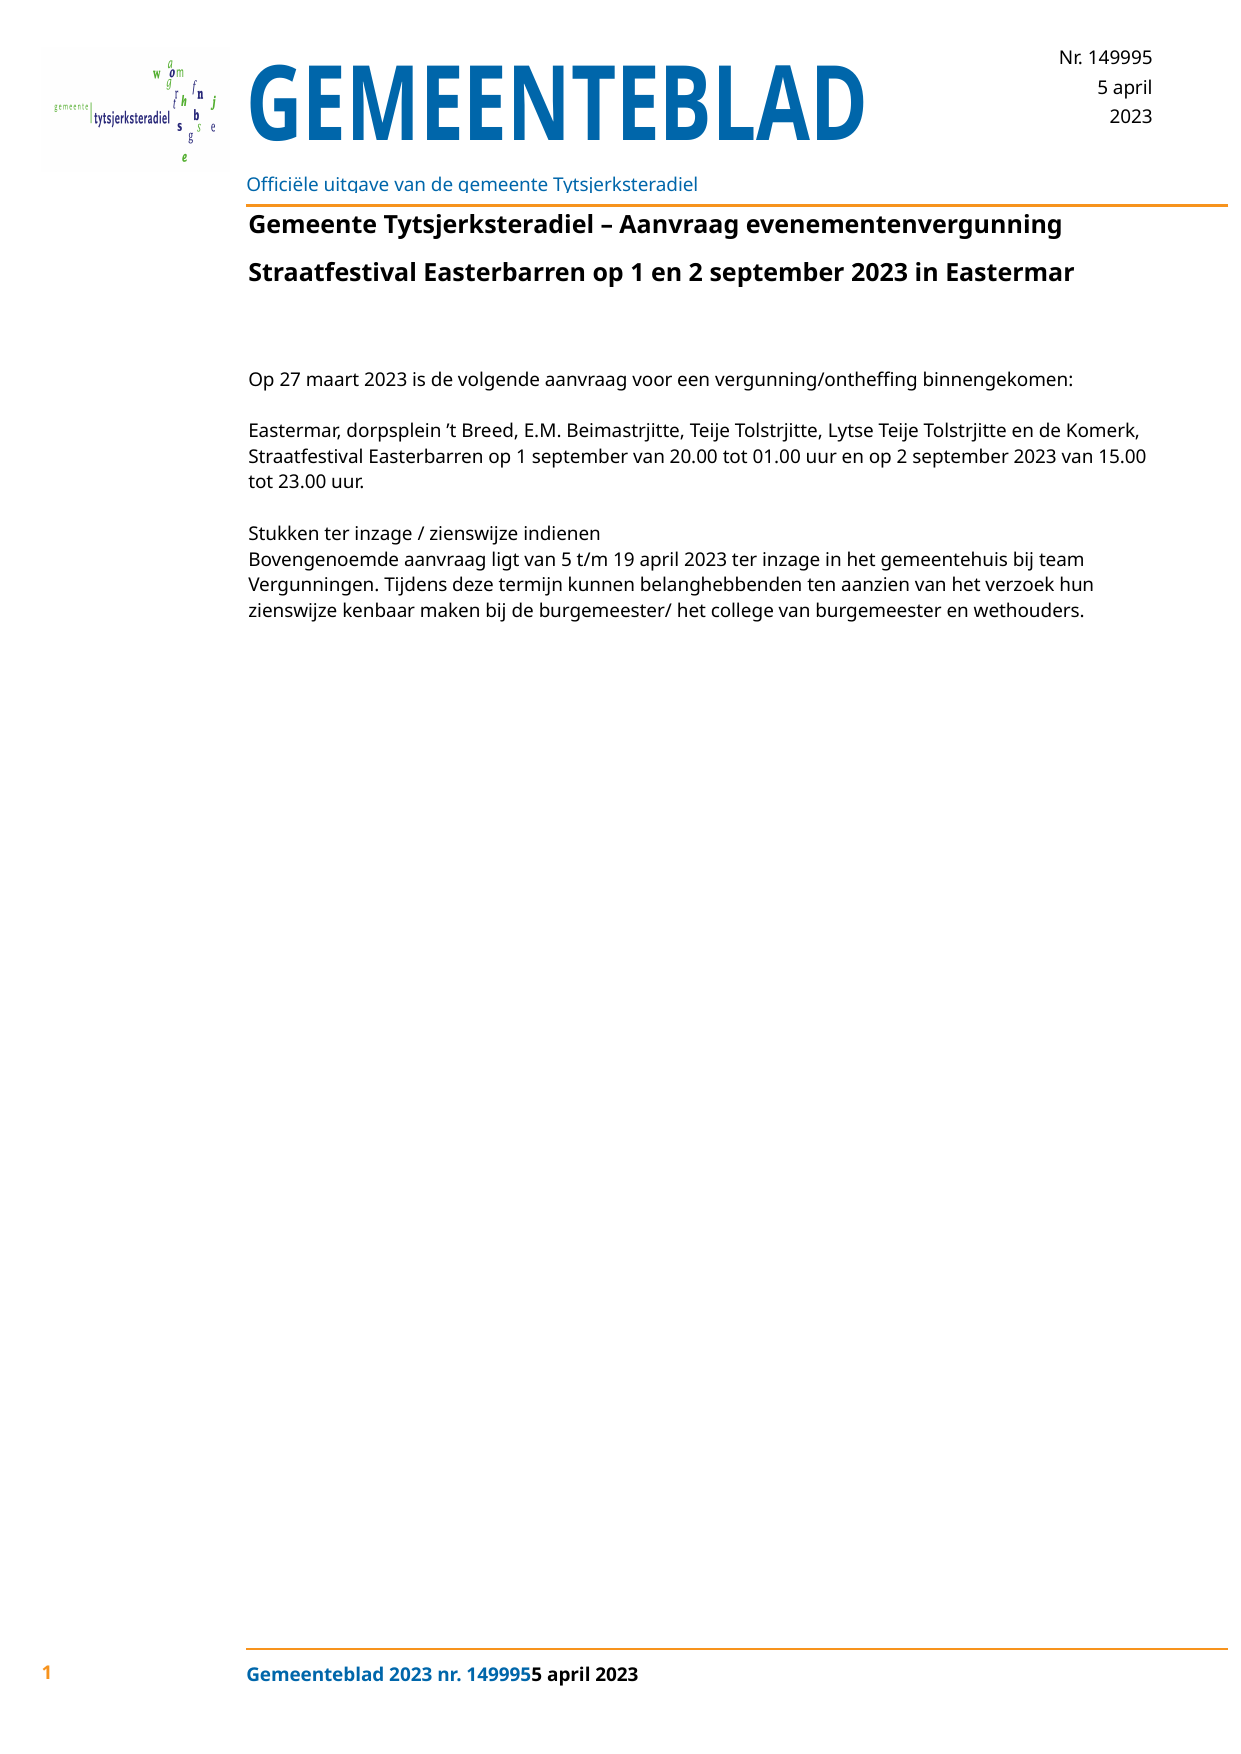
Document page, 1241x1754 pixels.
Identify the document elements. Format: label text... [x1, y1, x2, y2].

text Bovengenoemde aanvraag ligt van 5 t/m 19 april 2023 ter inzage in het gemeentehuis bij team Vergunningen. Tijdens deze termijn kunnen belanghebbenden ten aanzien van het verzoek hun zienswijze kenbaar maken bij de burgemeester/ het college van burgemeester en wethouders. [248, 546, 1152, 623]
text Gemeente Tytsjerksteradiel – Aanvraag evenementenvergunning Straatfestival Easterbarren op 1 en 2 september 2023 in Eastermar [248, 207, 1152, 288]
picture [41, 47, 231, 172]
text Stukken ter inzage / zienswijze indienen [248, 520, 1152, 546]
text Eastermar, dorpsplein ’t Breed, E.M. Beimastrjitte, Teije Tolstrjitte, Lytse Teije Tolstrjitte en de Komerk, Straatfestival Easterbarren op 1 september van 20.00 tot 01.00 uur en op 2 september 2023 van 15.00 tot 23.00 uur. [248, 417, 1152, 494]
text Op 27 maart 2023 is de volgende aanvraag voor een vergunning/ontheffing binnengekomen: [248, 366, 1152, 391]
